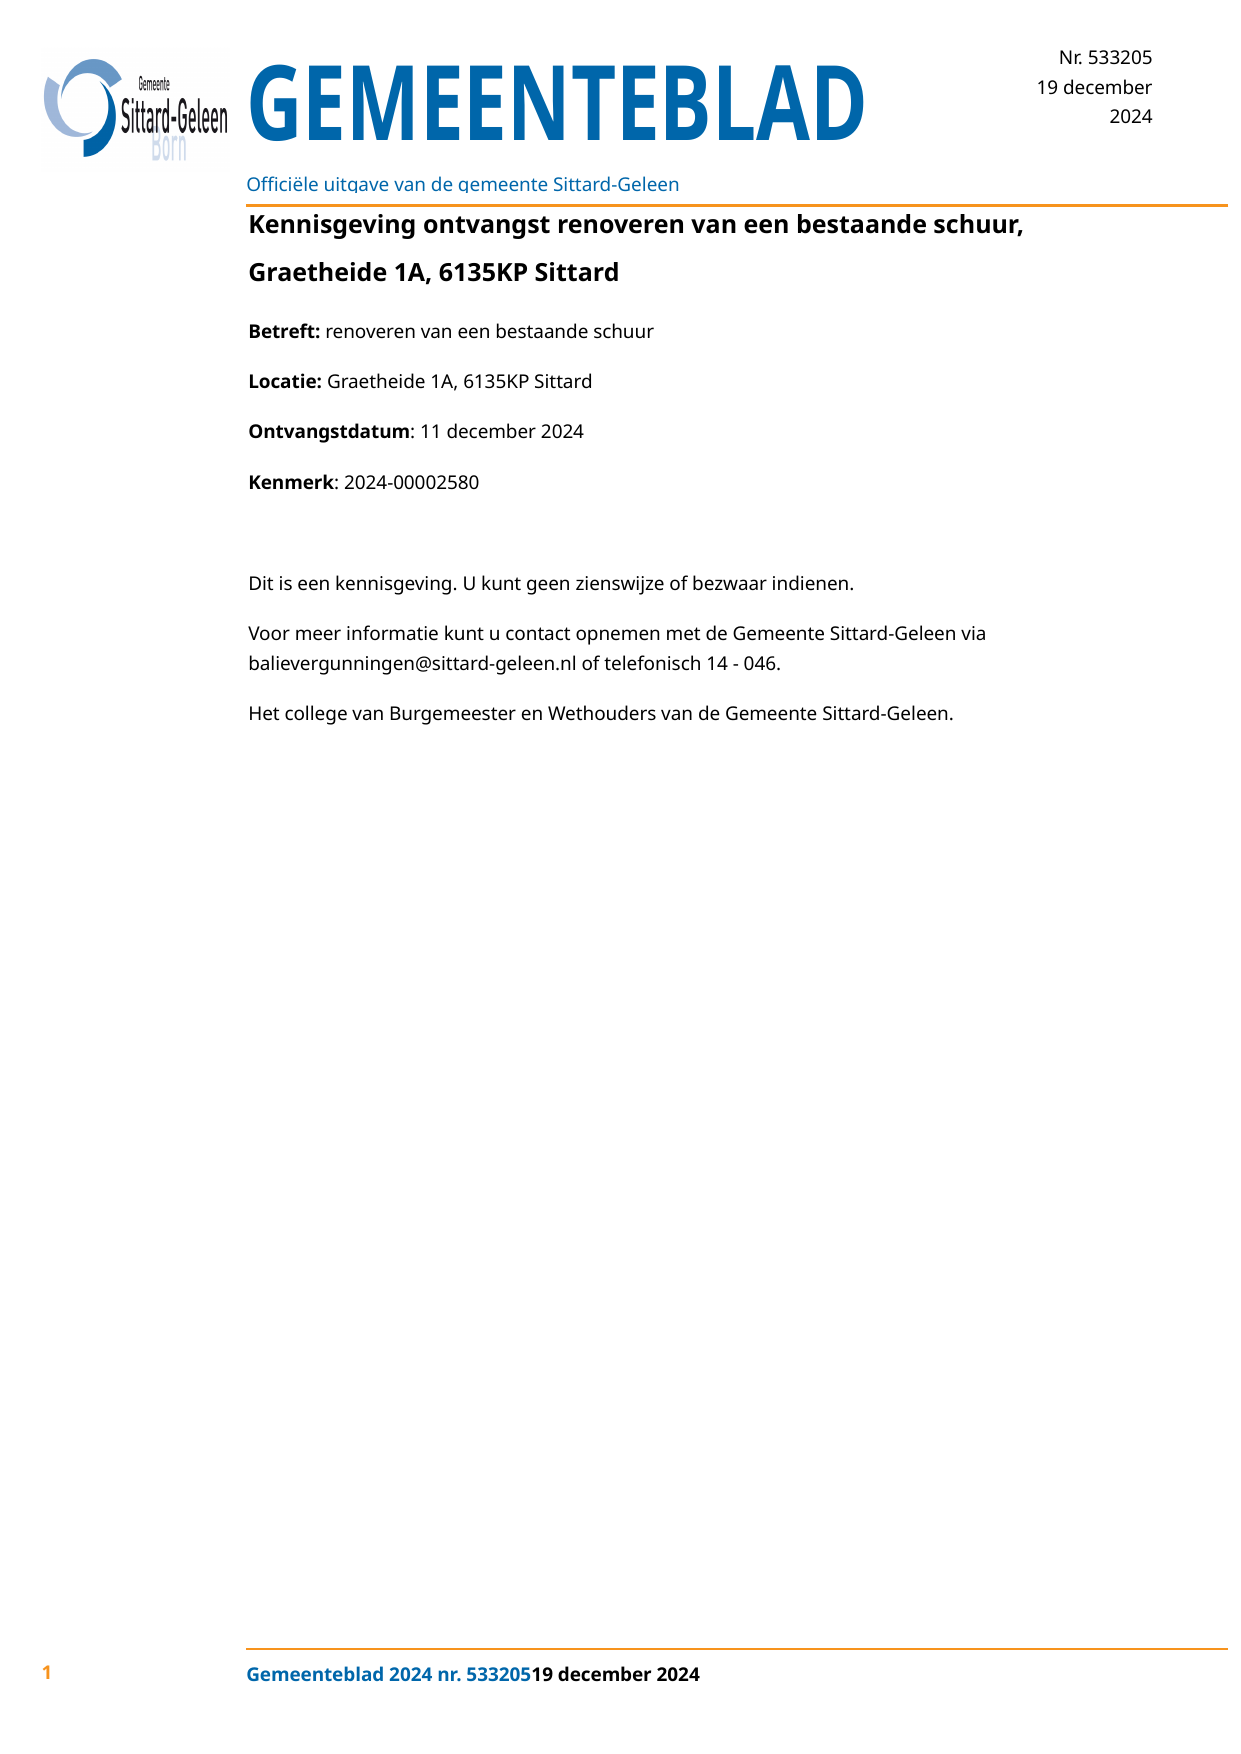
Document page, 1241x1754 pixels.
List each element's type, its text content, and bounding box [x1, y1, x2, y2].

text Het college van Burgemeester en Wethouders van de Gemeente Sittard-Geleen. [248, 700, 1152, 726]
text Voor meer informatie kunt u contact opnemen met de Gemeente Sittard-Geleen via balievergunningen@sittard-geleen.nl of telefonisch 14 - 046. [248, 620, 1152, 676]
text Dit is een kennisgeving. U kunt geen zienswijze of bezwaar indienen. [248, 570, 1152, 596]
picture [41, 47, 231, 172]
text Ontvangstdatum: 11 december 2024 [248, 419, 1152, 444]
text Kenmerk: 2024-00002580 [248, 469, 1152, 495]
text Betreft: renoveren van een bestaande schuur [248, 318, 1152, 344]
text Kennisgeving ontvangst renoveren van een bestaande schuur, Graetheide 1A, 6135KP Sittard [248, 207, 1152, 288]
text Locatie: Graetheide 1A, 6135KP Sittard [248, 368, 1152, 394]
